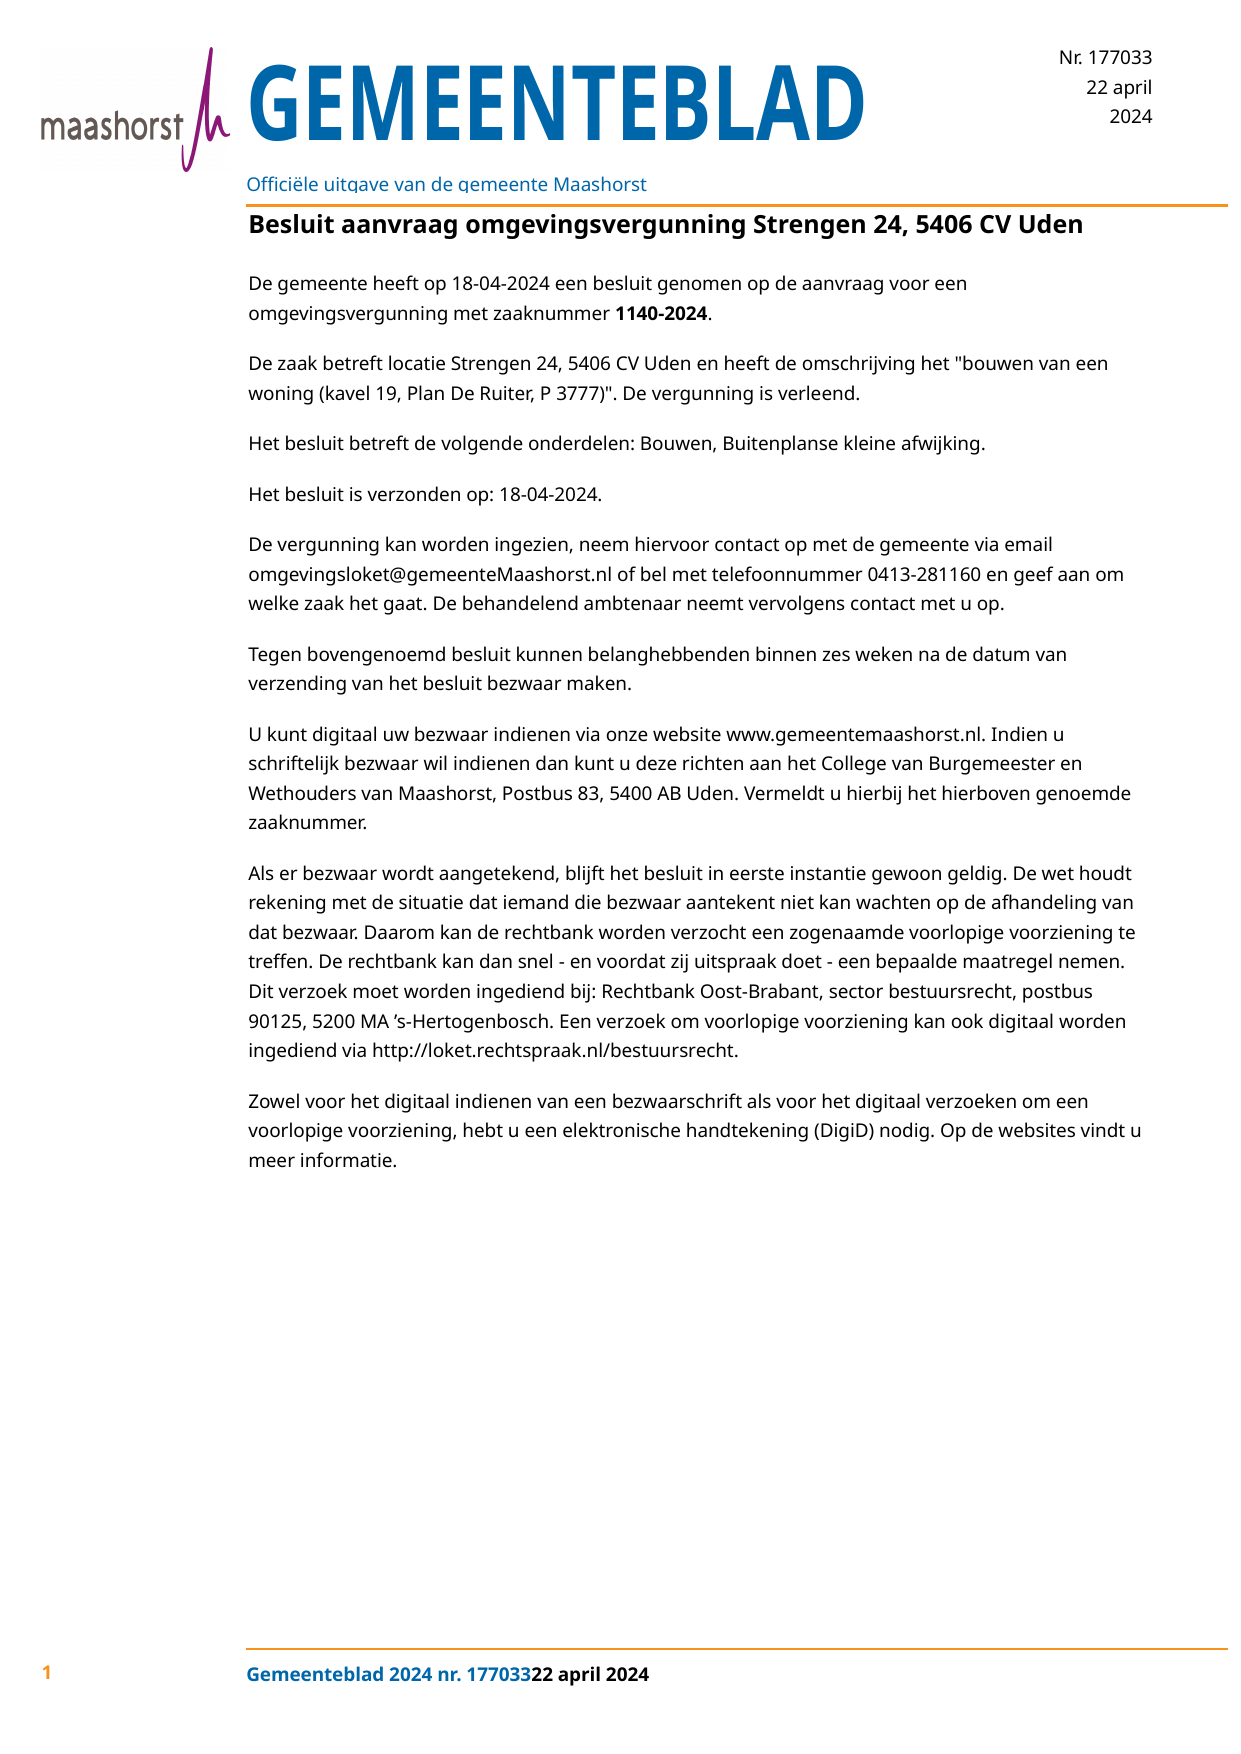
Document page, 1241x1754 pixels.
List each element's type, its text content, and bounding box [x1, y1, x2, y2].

text Zowel voor het digitaal indienen van een bezwaarschrift als voor het digitaal verzoeken om een voorlopige voorziening, hebt u een elektronische handtekening (DigiD) nodig. Op de websites vindt u meer informatie. [248, 1088, 1152, 1173]
text Als er bezwaar wordt aangetekend, blijft het besluit in eerste instantie gewoon geldig. De wet houdt rekening met de situatie dat iemand die bezwaar aantekent niet kan wachten op de afhandeling van dat bezwaar. Daarom kan de rechtbank worden verzocht een zogenaamde voorlopige voorziening te treffen. De rechtbank kan dan snel - en voordat zij uitspraak doet - een bepaalde maatregel nemen. Dit verzoek moet worden ingediend bij: Rechtbank Oost-Brabant, sector bestuursrecht, postbus 90125, 5200 MA ’s-Hertogenbosch. Een verzoek om voorlopige voorziening kan ook digitaal worden ingediend via http://loket.rechtspraak.nl/bestuursrecht. [248, 860, 1152, 1063]
text Het besluit is verzonden op: 18-04-2024. [248, 481, 1152, 506]
text Het besluit betreft de volgende onderdelen: Bouwen, Buitenplanse kleine afwijking. [248, 430, 1152, 456]
text U kunt digitaal uw bezwaar indienen via onze website www.gemeentemaashorst.nl. Indien u schriftelijk bezwaar wil indienen dan kunt u deze richten aan het College van Burgemeester en Wethouders van Maashorst, Postbus 83, 5400 AB Uden. Vermeldt u hierbij het hierboven genoemde zaaknummer. [248, 721, 1152, 835]
text De vergunning kan worden ingezien, neem hiervoor contact op met de gemeente via email omgevingsloket@gemeenteMaashorst.nl of bel met telefoonnummer 0413-281160 en geef aan om welke zaak het gaat. De behandelend ambtenaar neemt vervolgens contact met u op. [248, 531, 1152, 616]
text De zaak betreft locatie Strengen 24, 5406 CV Uden en heeft de omschrijving het "bouwen van een woning (kavel 19, Plan De Ruiter, P 3777)". De vergunning is verleend. [248, 350, 1152, 406]
text Besluit aanvraag omgevingsvergunning Strengen 24, 5406 CV Uden [248, 207, 1152, 241]
text De gemeente heeft op 18-04-2024 een besluit genomen op de aanvraag voor een omgevingsvergunning met zaaknummer 1140-2024. [248, 270, 1152, 326]
picture [41, 47, 231, 172]
text Tegen bovengenoemd besluit kunnen belanghebbenden binnen zes weken na de datum van verzending van het besluit bezwaar maken. [248, 641, 1152, 696]
